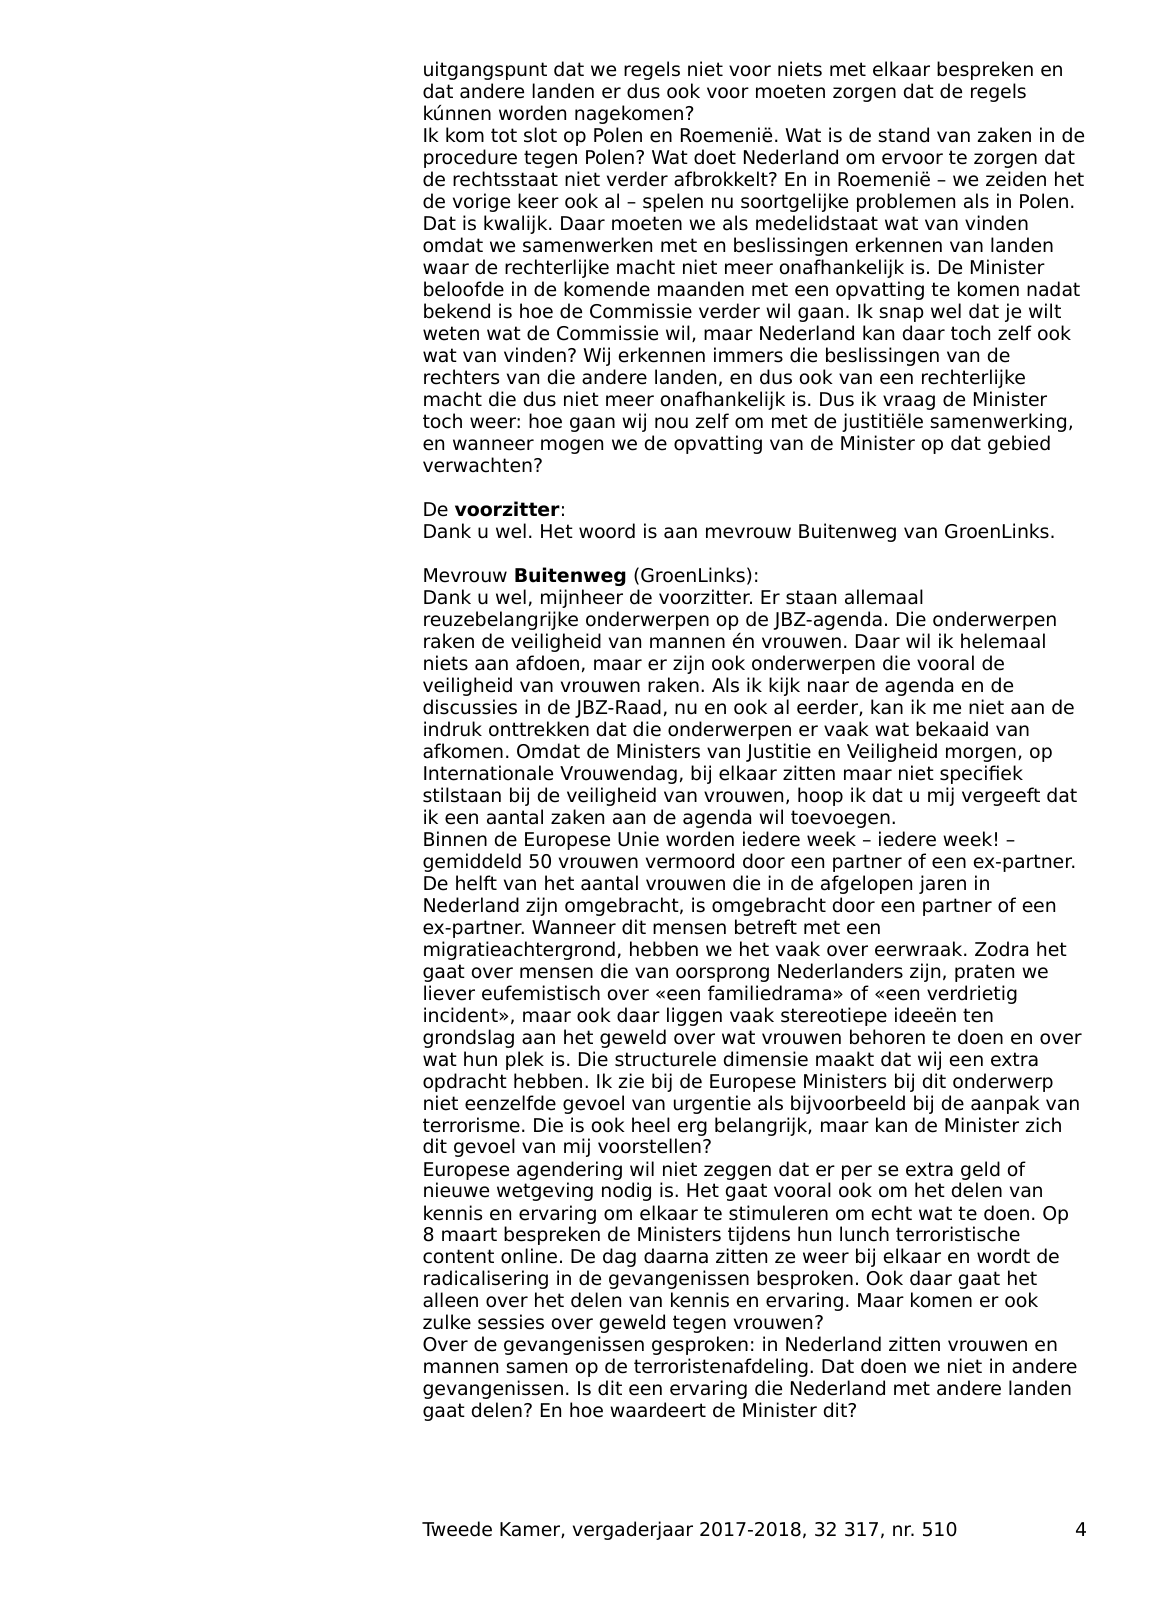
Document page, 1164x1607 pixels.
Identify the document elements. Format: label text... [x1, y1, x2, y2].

text Europese agendering wil niet zeggen dat er per se extra geld of nieuwe wetgeving nodig is. Het gaat vooral ook om het delen van kennis en ervaring om elkaar te stimuleren om echt wat te doen. Op 8 maart bespreken de Ministers tijdens hun lunch terroristische content online. De dag daarna zitten ze weer bij elkaar en wordt de radicalisering in de gevangenissen besproken. Ook daar gaat het alleen over het delen van kennis en ervaring. Maar komen er ook zulke sessies over geweld tegen vrouwen? [422, 1158, 1087, 1334]
text Ik kom tot slot op Polen en Roemenië. Wat is de stand van zaken in de procedure tegen Polen? Wat doet Nederland om ervoor te zorgen dat de rechtsstaat niet verder afbrokkelt? En in Roemenië – we zeiden het de vorige keer ook al – spelen nu soortgelijke problemen als in Polen. Dat is kwalijk. Daar moeten we als medelidstaat wat van vinden omdat we samenwerken met en beslissingen erkennen van landen waar de rechterlijke macht niet meer onafhankelijk is. De Minister beloofde in de komende maanden met een opvatting te komen nadat bekend is hoe de Commissie verder wil gaan. Ik snap wel dat je wilt weten wat de Commissie wil, maar Nederland kan daar toch zelf ook wat van vinden? Wij erkennen immers die beslissingen van de rechters van die andere landen, en dus ook van een rechterlijke macht die dus niet meer onafhankelijk is. Dus ik vraag de Minister toch weer: hoe gaan wij nou zelf om met de justitiële samenwerking, en wanneer mogen we de opvatting van de Minister op dat gebied verwachten? [422, 125, 1087, 477]
text Dank u wel. Het woord is aan mevrouw Buitenweg van GroenLinks. [422, 521, 1087, 543]
text De voorzitter: [422, 499, 1087, 521]
text uitgangspunt dat we regels niet voor niets met elkaar bespreken en dat andere landen er dus ook voor moeten zorgen dat de regels kúnnen worden nagekomen? [422, 59, 1087, 125]
text Mevrouw Buitenweg (GroenLinks): [422, 565, 1087, 587]
text Dank u wel, mijnheer de voorzitter. Er staan allemaal reuzebelangrijke onderwerpen op de JBZ-agenda. Die onderwerpen raken de veiligheid van mannen én vrouwen. Daar wil ik helemaal niets aan afdoen, maar er zijn ook onderwerpen die vooral de veiligheid van vrouwen raken. Als ik kijk naar de agenda en de discussies in de JBZ-Raad, nu en ook al eerder, kan ik me niet aan de indruk onttrekken dat die onderwerpen er vaak wat bekaaid van afkomen. Omdat de Ministers van Justitie en Veiligheid morgen, op Internationale Vrouwendag, bij elkaar zitten maar niet specifiek stilstaan bij de veiligheid van vrouwen, hoop ik dat u mij vergeeft dat ik een aantal zaken aan de agenda wil toevoegen. [422, 587, 1087, 829]
text Over de gevangenissen gesproken: in Nederland zitten vrouwen en mannen samen op de terroristenafdeling. Dat doen we niet in andere gevangenissen. Is dit een ervaring die Nederland met andere landen gaat delen? En hoe waardeert de Minister dit? [422, 1334, 1087, 1422]
text Binnen de Europese Unie worden iedere week – iedere week! – gemiddeld 50 vrouwen vermoord door een partner of een ex-partner. De helft van het aantal vrouwen die in de afgelopen jaren in Nederland zijn omgebracht, is omgebracht door een partner of een ex-partner. Wanneer dit mensen betreft met een migratieachtergrond, hebben we het vaak over eerwraak. Zodra het gaat over mensen die van oorsprong Nederlanders zijn, praten we liever eufemistisch over «een familiedrama» of «een verdrietig incident», maar ook daar liggen vaak stereotiepe ideeën ten grondslag aan het geweld over wat vrouwen behoren te doen en over wat hun plek is. Die structurele dimensie maakt dat wij een extra opdracht hebben. Ik zie bij de Europese Ministers bij dit onderwerp niet eenzelfde gevoel van urgentie als bijvoorbeeld bij de aanpak van terrorisme. Die is ook heel erg belangrijk, maar kan de Minister zich dit gevoel van mij voorstellen? [422, 829, 1087, 1158]
